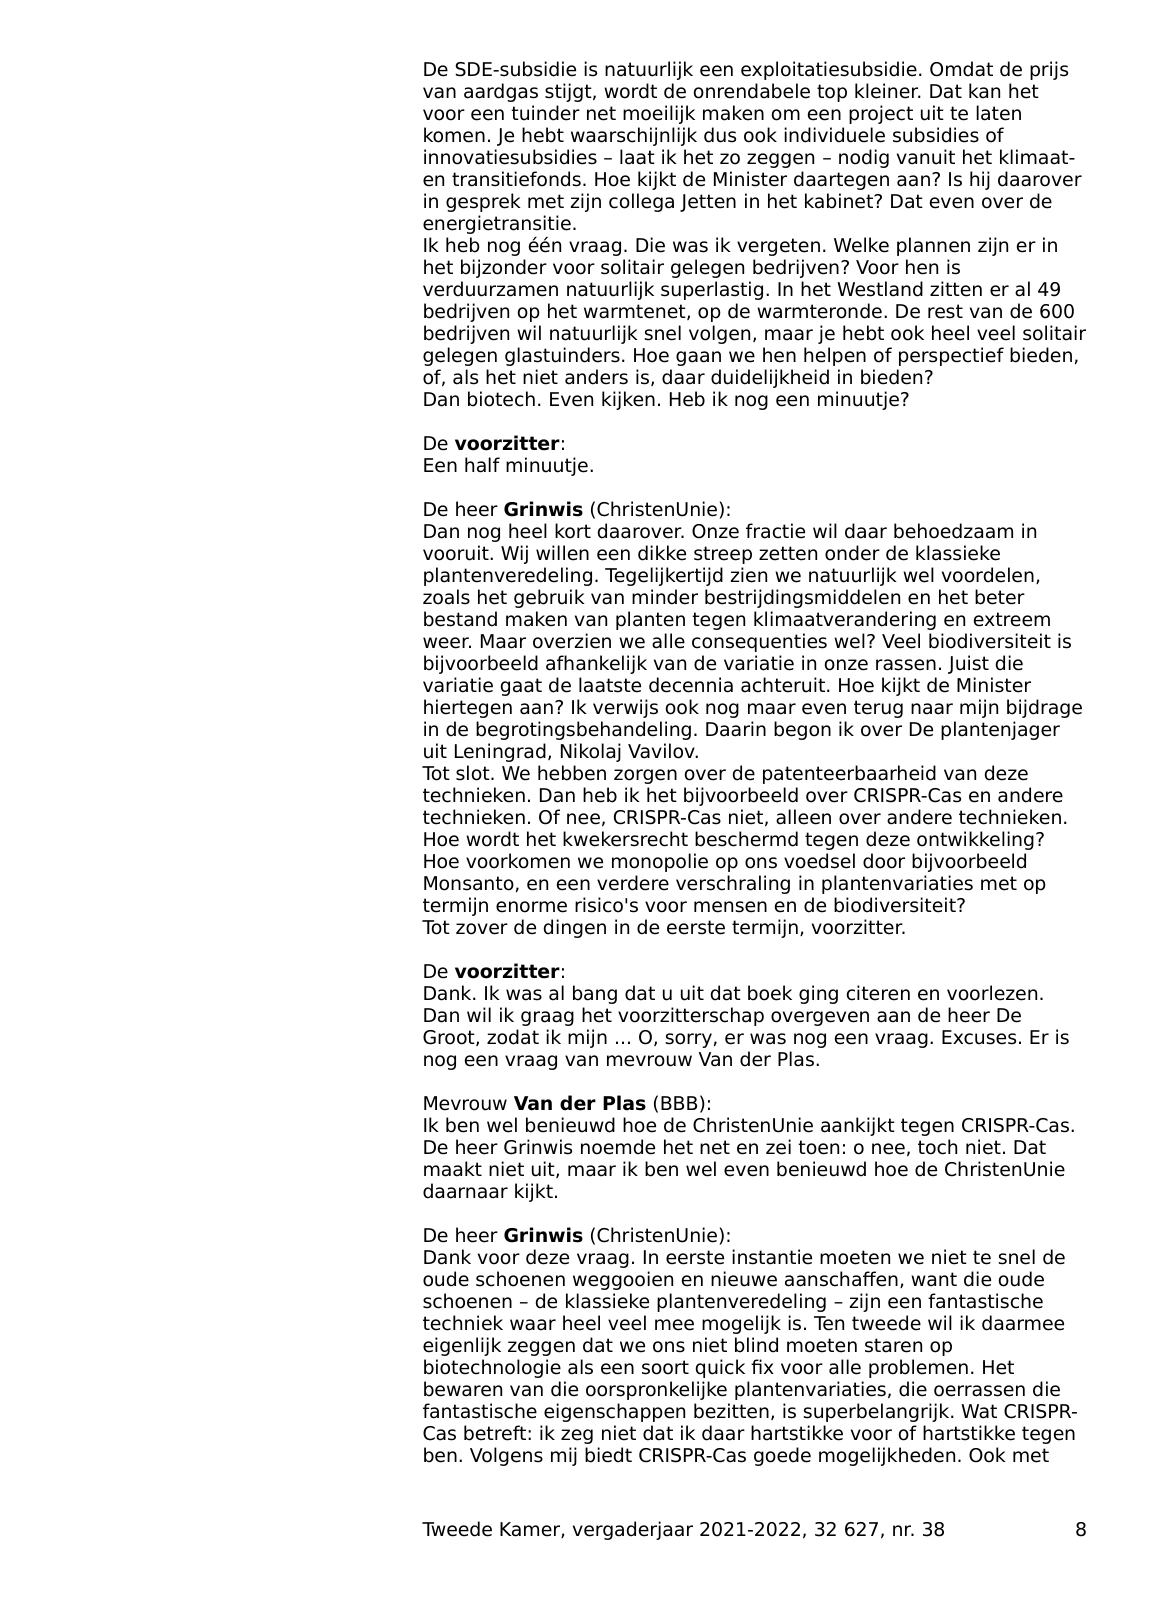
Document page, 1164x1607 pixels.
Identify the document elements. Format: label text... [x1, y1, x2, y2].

text Tot zover de dingen in de eerste termijn, voorzitter. [422, 917, 1087, 939]
text Ik ben wel benieuwd hoe de ChristenUnie aankijkt tegen CRISPR-Cas. De heer Grinwis noemde het net en zei toen: o nee, toch niet. Dat maakt niet uit, maar ik ben wel even benieuwd hoe de ChristenUnie daarnaar kijkt. [422, 1115, 1087, 1203]
text Dan nog heel kort daarover. Onze fractie wil daar behoedzaam in vooruit. Wij willen een dikke streep zetten onder de klassieke plantenveredeling. Tegelijkertijd zien we natuurlijk wel voordelen, zoals het gebruik van minder bestrijdingsmiddelen en het beter bestand maken van planten tegen klimaatverandering en extreem weer. Maar overzien we alle consequenties wel? Veel biodiversiteit is bijvoorbeeld afhankelijk van de variatie in onze rassen. Juist die variatie gaat de laatste decennia achteruit. Hoe kijkt de Minister hiertegen aan? Ik verwijs ook nog maar even terug naar mijn bijdrage in de begrotingsbehandeling. Daarin begon ik over De plantenjager uit Leningrad, Nikolaj Vavilov. [422, 521, 1087, 763]
text Tot slot. We hebben zorgen over de patenteerbaarheid van deze technieken. Dan heb ik het bijvoorbeeld over CRISPR-Cas en andere technieken. Of nee, CRISPR-Cas niet, alleen over andere technieken. Hoe wordt het kwekersrecht beschermd tegen deze ontwikkeling? Hoe voorkomen we monopolie op ons voedsel door bijvoorbeeld Monsanto, en een verdere verschraling in plantenvariaties met op termijn enorme risico's voor mensen en de biodiversiteit? [422, 763, 1087, 917]
text De heer Grinwis (ChristenUnie): [422, 499, 1087, 521]
text Mevrouw Van der Plas (BBB): [422, 1093, 1087, 1115]
text Ik heb nog één vraag. Die was ik vergeten. Welke plannen zijn er in het bijzonder voor solitair gelegen bedrijven? Voor hen is verduurzamen natuurlijk superlastig. In het Westland zitten er al 49 bedrijven op het warmtenet, op de warmteronde. De rest van de 600 bedrijven wil natuurlijk snel volgen, maar je hebt ook heel veel solitair gelegen glastuinders. Hoe gaan we hen helpen of perspectief bieden, of, als het niet anders is, daar duidelijkheid in bieden? [422, 235, 1087, 389]
text De voorzitter: [422, 961, 1087, 983]
text De SDE-subsidie is natuurlijk een exploitatiesubsidie. Omdat de prijs van aardgas stijgt, wordt de onrendabele top kleiner. Dat kan het voor een tuinder net moeilijk maken om een project uit te laten komen. Je hebt waarschijnlijk dus ook individuele subsidies of innovatiesubsidies – laat ik het zo zeggen – nodig vanuit het klimaat- en transitiefonds. Hoe kijkt de Minister daartegen aan? Is hij daarover in gesprek met zijn collega Jetten in het kabinet? Dat even over de energietransitie. [422, 59, 1087, 235]
text Dan biotech. Even kijken. Heb ik nog een minuutje? [422, 389, 1087, 411]
text De voorzitter: [422, 433, 1087, 455]
text De heer Grinwis (ChristenUnie): [422, 1225, 1087, 1247]
text Een half minuutje. [422, 455, 1087, 477]
text Dank voor deze vraag. In eerste instantie moeten we niet te snel de oude schoenen weggooien en nieuwe aanschaffen, want die oude schoenen – de klassieke plantenveredeling – zijn een fantastische techniek waar heel veel mee mogelijk is. Ten tweede wil ik daarmee eigenlijk zeggen dat we ons niet blind moeten staren op biotechnologie als een soort quick fix voor alle problemen. Het bewaren van die oorspronkelijke plantenvariaties, die oerrassen die fantastische eigenschappen bezitten, is superbelangrijk. Wat CRISPR-Cas betreft: ik zeg niet dat ik daar hartstikke voor of hartstikke tegen ben. Volgens mij biedt CRISPR-Cas goede mogelijkheden. Ook met [422, 1247, 1087, 1467]
text Dank. Ik was al bang dat u uit dat boek ging citeren en voorlezen. Dan wil ik graag het voorzitterschap overgeven aan de heer De Groot, zodat ik mijn ... O, sorry, er was nog een vraag. Excuses. Er is nog een vraag van mevrouw Van der Plas. [422, 983, 1087, 1071]
